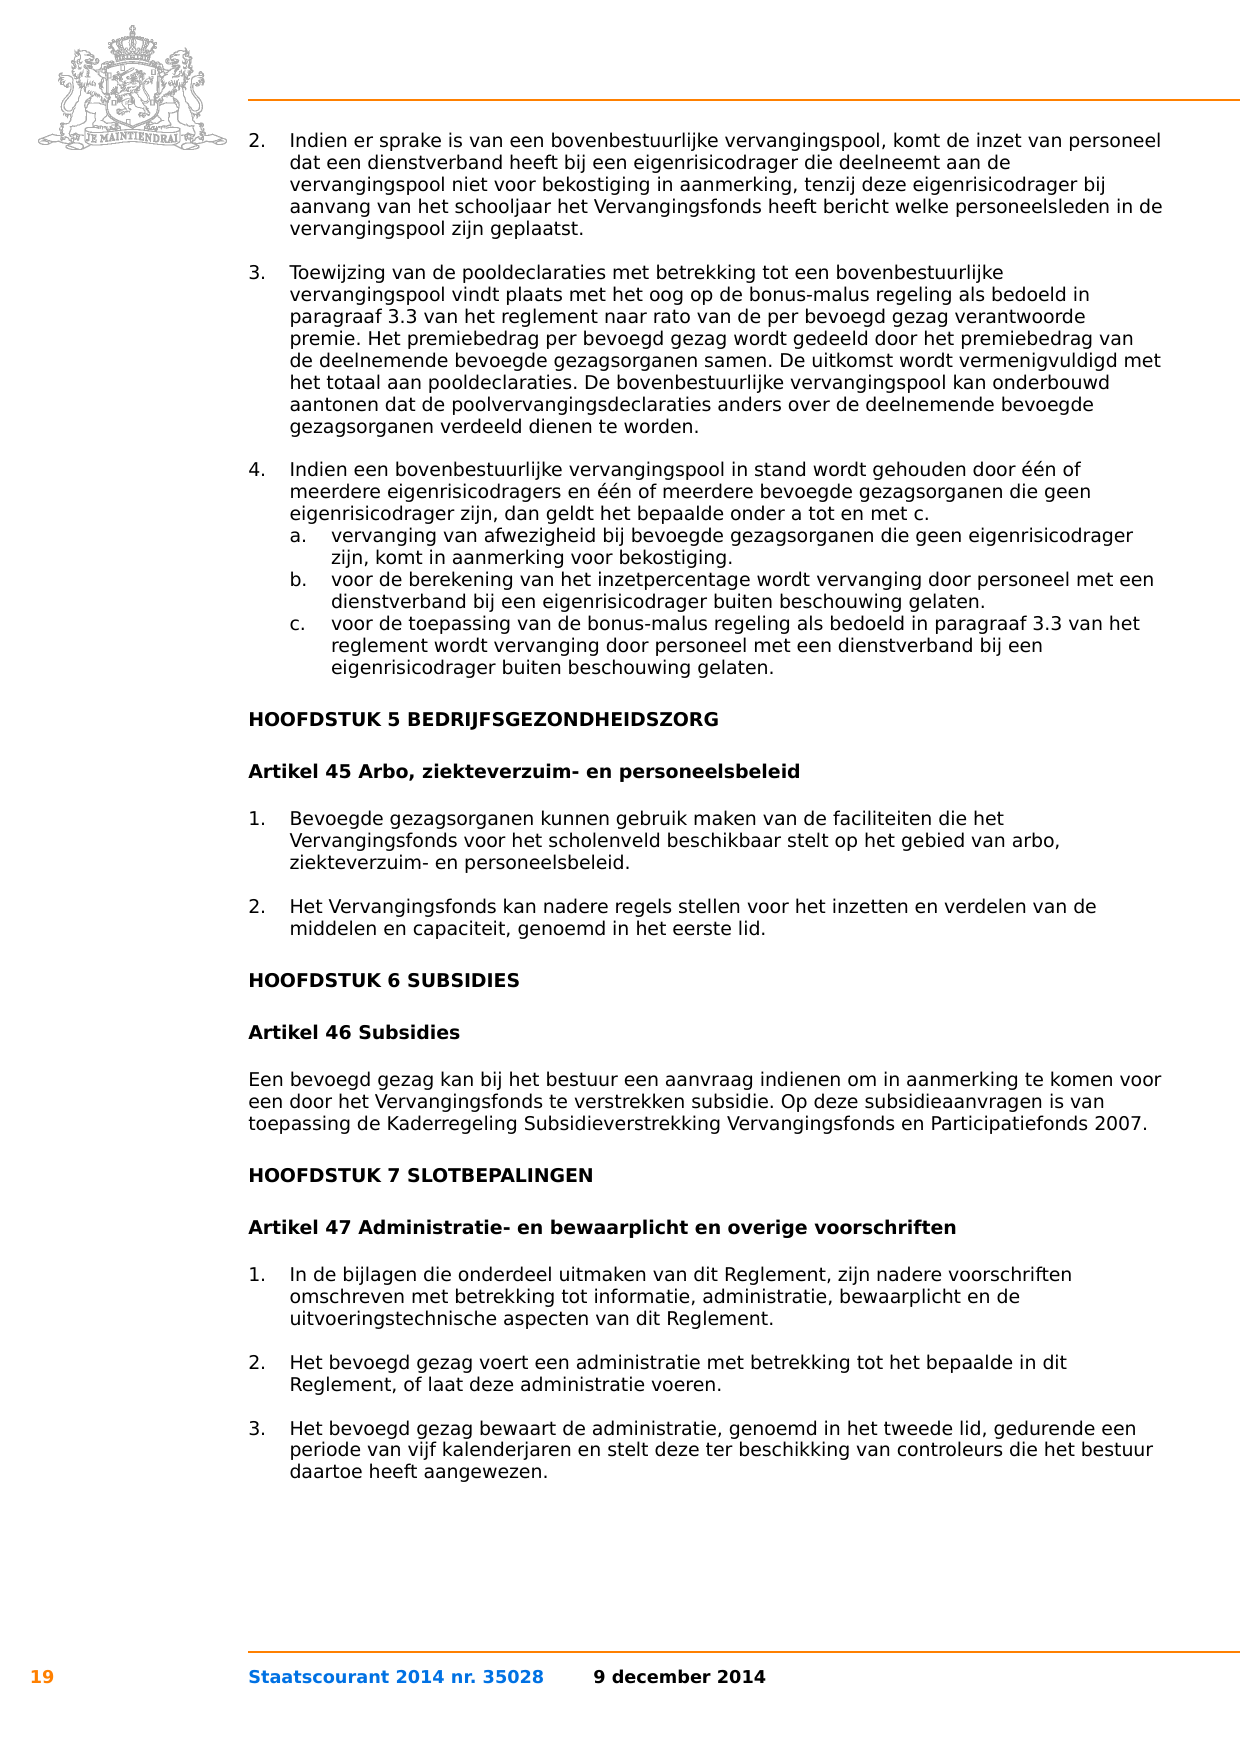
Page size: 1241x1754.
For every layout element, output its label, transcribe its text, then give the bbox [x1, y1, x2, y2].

text a. vervanging van afwezigheid bij bevoegde gezagsorganen die geen eigenrisicodrager zijn, komt in aanmerking voor bekostiging. [289, 525, 1163, 569]
text 2. Het bevoegd gezag voert een administratie met betrekking tot het bepaalde in dit Reglement, of laat deze administratie voeren. [248, 1352, 1163, 1396]
text b. voor de berekening van het inzetpercentage wordt vervanging door personeel met een dienstverband bij een eigenrisicodrager buiten beschouwing gelaten. [289, 569, 1163, 613]
text 2. Indien er sprake is van een bovenbestuurlijke vervangingspool, komt de inzet van personeel dat een dienstverband heeft bij een eigenrisicodrager die deelneemt aan de vervangingspool niet voor bekostiging in aanmerking, tenzij deze eigenrisicodrager bij aanvang van het schooljaar het Vervangingsfonds heeft bericht welke personeelsleden in de vervangingspool zijn geplaatst. [248, 130, 1163, 240]
subtitle HOOFDSTUK 7 SLOTBEPALINGEN [248, 1165, 1163, 1187]
text 2. Het Vervangingsfonds kan nadere regels stellen voor het inzetten en verdelen van de middelen en capaciteit, genoemd in het eerste lid. [248, 896, 1163, 940]
picture [38, 25, 227, 150]
text 1. In de bijlagen die onderdeel uitmaken van dit Reglement, zijn nadere voorschriften omschreven met betrekking tot informatie, administratie, bewaarplicht en de uitvoeringstechnische aspecten van dit Reglement. [248, 1264, 1163, 1330]
text 1. Bevoegde gezagsorganen kunnen gebruik maken van de faciliteiten die het Vervangingsfonds voor het scholenveld beschikbaar stelt op het gebied van arbo, ziekteverzuim- en personeelsbeleid. [248, 808, 1163, 874]
text 3. Toewijzing van de pooldeclaraties met betrekking tot een bovenbestuurlijke vervangingspool vindt plaats met het oog op de bonus-malus regeling als bedoeld in paragraaf 3.3 van het reglement naar rato van de per bevoegd gezag verantwoorde premie. Het premiebedrag per bevoegd gezag wordt gedeeld door het premiebedrag van de deelnemende bevoegde gezagsorganen samen. De uitkomst wordt vermenigvuldigd met het totaal aan pooldeclaraties. De bovenbestuurlijke vervangingspool kan onderbouwd aantonen dat de poolvervangingsdeclaraties anders over de deelnemende bevoegde gezagsorganen verdeeld dienen te worden. [248, 262, 1163, 437]
text Een bevoegd gezag kan bij het bestuur een aanvraag indienen om in aanmerking te komen voor een door het Vervangingsfonds te verstrekken subsidie. Op deze subsidieaanvragen is van toepassing de Kaderregeling Subsidieverstrekking Vervangingsfonds en Participatiefonds 2007. [248, 1069, 1163, 1135]
text 3. Het bevoegd gezag bewaart de administratie, genoemd in het tweede lid, gedurende een periode van vijf kalenderjaren en stelt deze ter beschikking van controleurs die het bestuur daartoe heeft aangewezen. [248, 1417, 1163, 1483]
subtitle Artikel 46 Subsidies [248, 1022, 1163, 1044]
subtitle HOOFDSTUK 6 SUBSIDIES [248, 970, 1163, 992]
subtitle HOOFDSTUK 5 BEDRIJFSGEZONDHEIDSZORG [248, 709, 1163, 731]
text 4. Indien een bovenbestuurlijke vervangingspool in stand wordt gehouden door één of meerdere eigenrisicodragers en één of meerdere bevoegde gezagsorganen die geen eigenrisicodrager zijn, dan geldt het bepaalde onder a tot en met c. [248, 459, 1163, 525]
subtitle Artikel 45 Arbo, ziekteverzuim- en personeelsbeleid [248, 761, 1163, 783]
text c. voor de toepassing van de bonus-malus regeling als bedoeld in paragraaf 3.3 van het reglement wordt vervanging door personeel met een dienstverband bij een eigenrisicodrager buiten beschouwing gelaten. [289, 613, 1163, 679]
subtitle Artikel 47 Administratie- en bewaarplicht en overige voorschriften [248, 1217, 1163, 1239]
